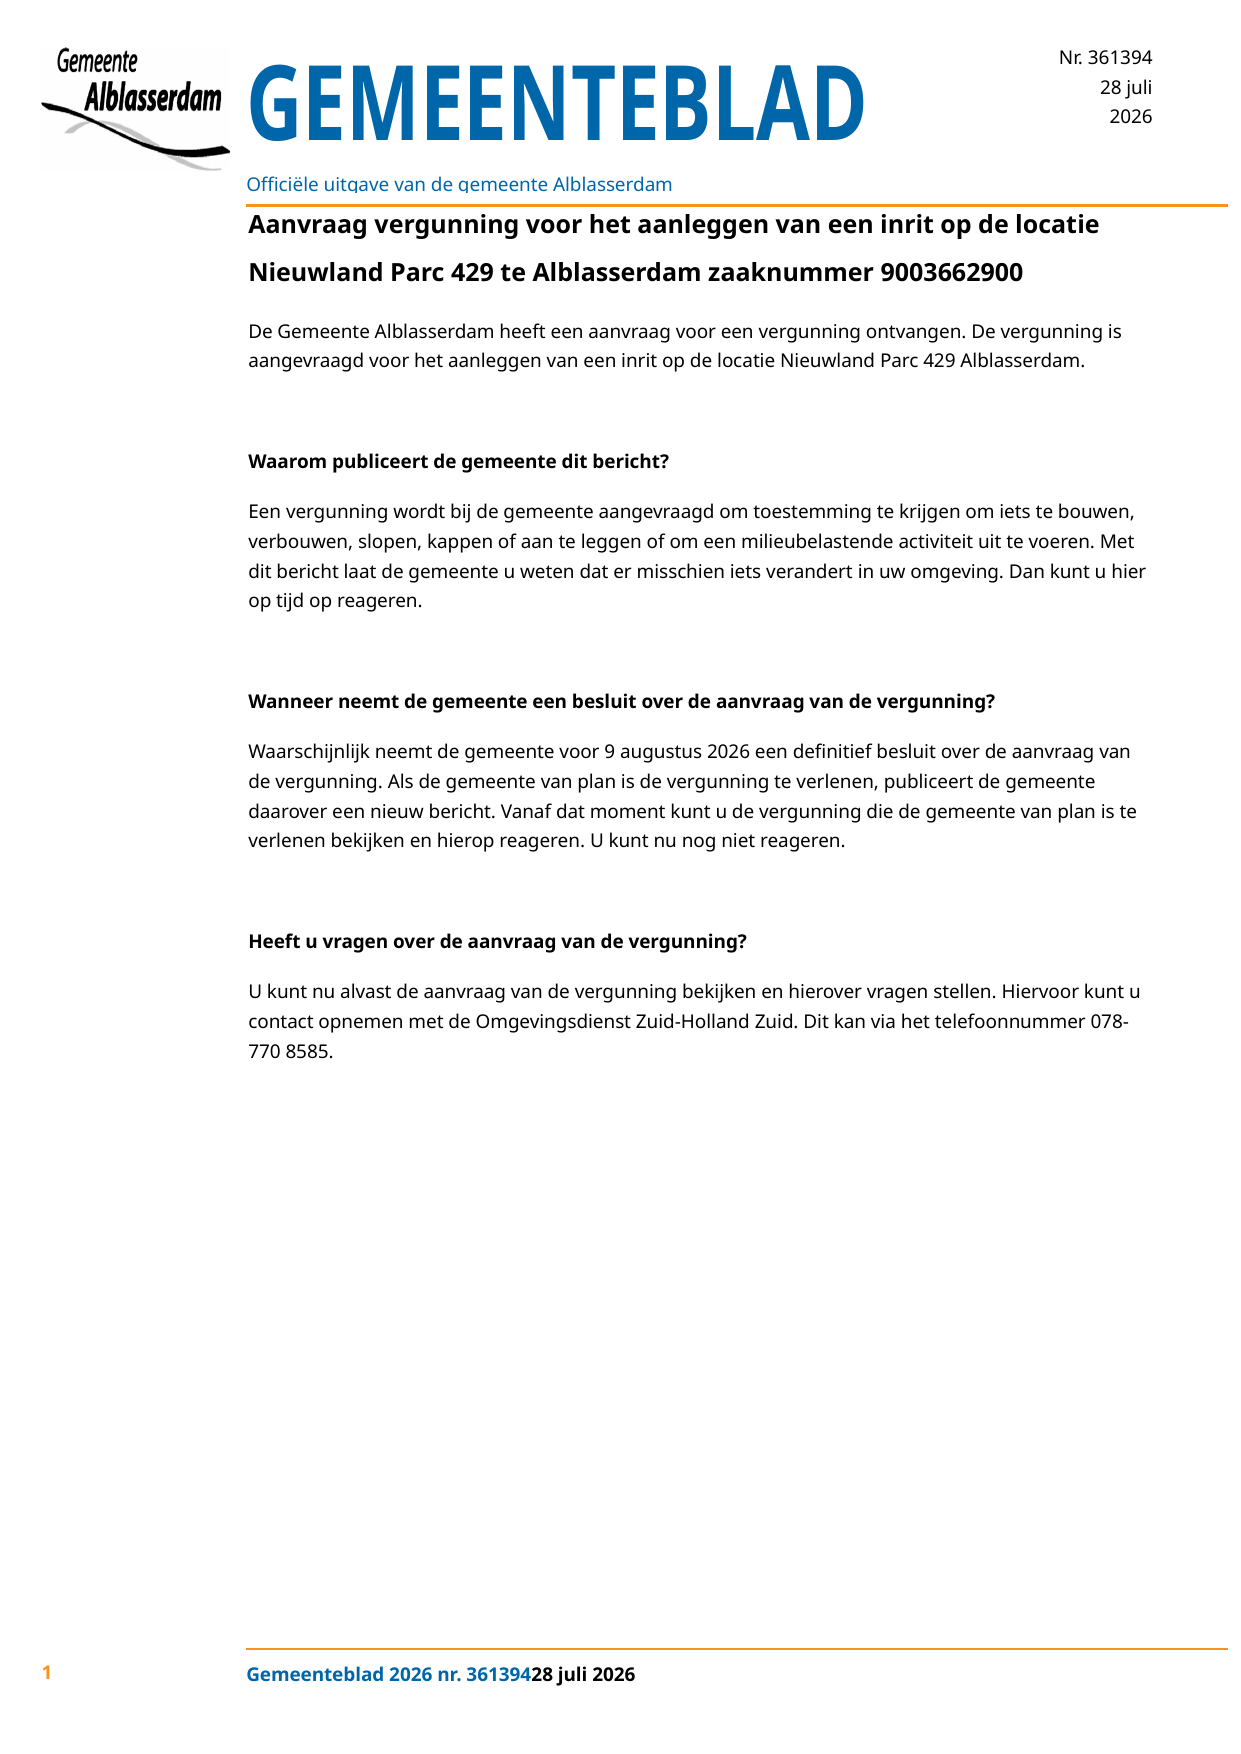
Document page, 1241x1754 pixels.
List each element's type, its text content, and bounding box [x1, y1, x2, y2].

text U kunt nu alvast de aanvraag van de vergunning bekijken en hierover vragen stellen. Hiervoor kunt u contact opnemen met de Omgevingsdienst Zuid-Holland Zuid. Dit kan via het telefoonnummer 078-770 8585. [248, 979, 1152, 1064]
text Heeft u vragen over de aanvraag van de vergunning? [248, 928, 1152, 954]
text Aanvraag vergunning voor het aanleggen van een inrit op de locatie Nieuwland Parc 429 te Alblasserdam zaaknummer 9003662900 [248, 207, 1152, 288]
text Waarschijnlijk neemt de gemeente voor 9 augustus 2026 een definitief besluit over de aanvraag van de vergunning. Als de gemeente van plan is de vergunning te verlenen, publiceert de gemeente daarover een nieuw bericht. Vanaf dat moment kunt u de vergunning die de gemeente van plan is te verlenen bekijken en hierop reageren. U kunt nu nog niet reageren. [248, 739, 1152, 853]
picture [41, 47, 231, 172]
text De Gemeente Alblasserdam heeft een aanvraag voor een vergunning ontvangen. De vergunning is aangevraagd voor het aanleggen van een inrit op de locatie Nieuwland Parc 429 Alblasserdam. [248, 318, 1152, 373]
text Waarom publiceert de gemeente dit bericht? [248, 448, 1152, 474]
text Een vergunning wordt bij de gemeente aangevraagd om toestemming te krijgen om iets te bouwen, verbouwen, slopen, kappen of aan te leggen of om een milieubelastende activiteit uit te voeren. Met dit bericht laat de gemeente u weten dat er misschien iets verandert in uw omgeving. Dan kunt u hier op tijd op reageren. [248, 499, 1152, 613]
text Wanneer neemt de gemeente een besluit over de aanvraag van de vergunning? [248, 688, 1152, 714]
